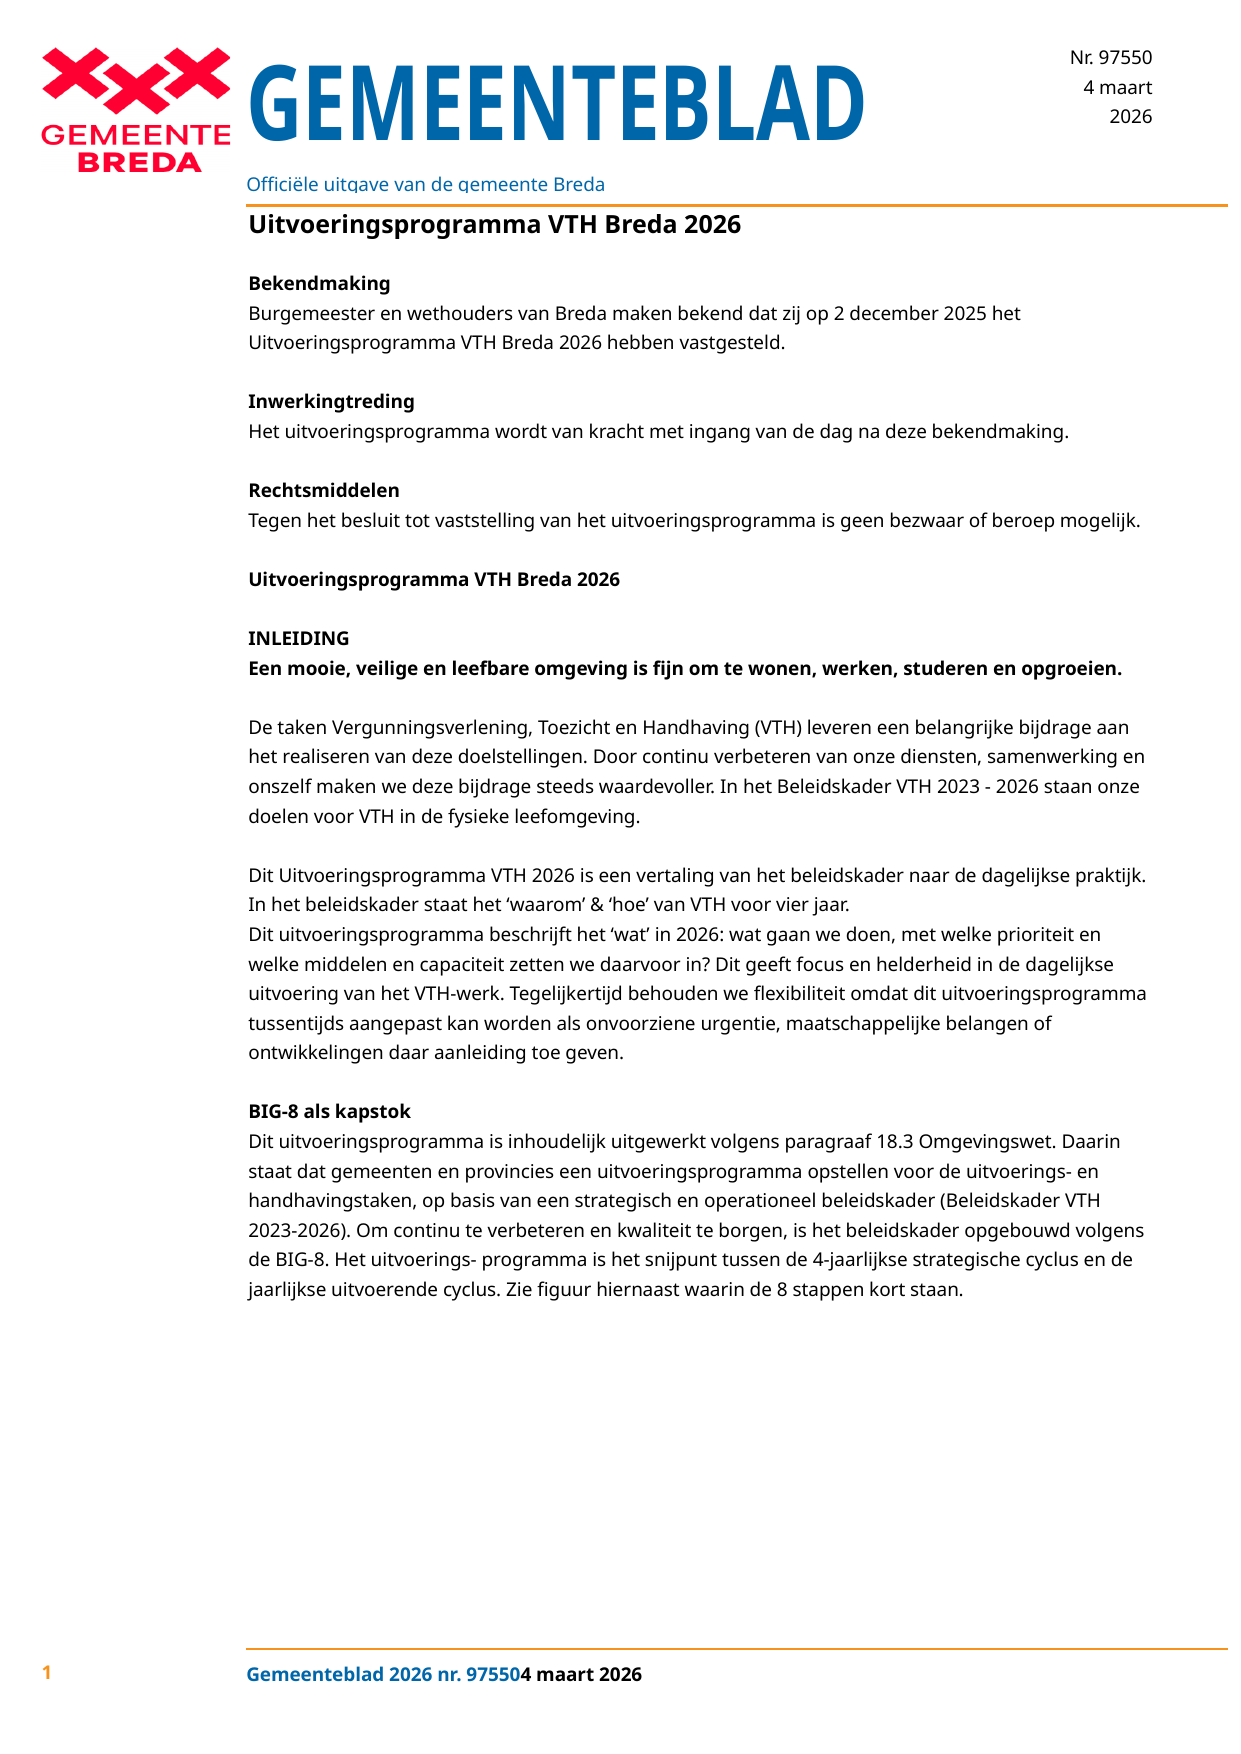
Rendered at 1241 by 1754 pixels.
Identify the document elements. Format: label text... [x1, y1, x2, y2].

text Dit Uitvoeringsprogramma VTH 2026 is een vertaling van het beleidskader naar de dagelijkse praktijk. In het beleidskader staat het ‘waarom’ & ‘hoe’ van VTH voor vier jaar. [248, 862, 1152, 917]
text INLEIDING [248, 625, 1152, 651]
text Rechtsmiddelen [248, 477, 1152, 503]
text Tegen het besluit tot vaststelling van het uitvoeringsprogramma is geen bezwaar of beroep mogelijk. [248, 507, 1152, 533]
text Inwerkingtreding [248, 389, 1152, 414]
text Uitvoeringsprogramma VTH Breda 2026 [248, 207, 1152, 241]
text Dit uitvoeringsprogramma is inhoudelijk uitgewerkt volgens paragraaf 18.3 Omgevingswet. Daarin staat dat gemeenten en provincies een uitvoeringsprogramma opstellen voor de uitvoerings- en handhavingstaken, op basis van een strategisch en operationeel beleidskader (Beleidskader VTH 2023-2026). Om continu te verbeteren en kwaliteit te borgen, is het beleidskader opgebouwd volgens de BIG-8. Het uitvoerings- programma is het snijpunt tussen de 4-jaarlijkse strategische cyclus en de jaarlijkse uitvoerende cyclus. Zie figuur hiernaast waarin de 8 stappen kort staan. [248, 1128, 1152, 1302]
text Burgemeester en wethouders van Breda maken bekend dat zij op 2 december 2025 het Uitvoeringsprogramma VTH Breda 2026 hebben vastgesteld. [248, 300, 1152, 355]
text Dit uitvoeringsprogramma beschrijft het ‘wat’ in 2026: wat gaan we doen, met welke prioriteit en welke middelen en capaciteit zetten we daarvoor in? Dit geeft focus en helderheid in de dagelijkse uitvoering van het VTH-werk. Tegelijkertijd behouden we flexibiliteit omdat dit uitvoeringsprogramma tussentijds aangepast kan worden als onvoorziene urgentie, maatschappelijke belangen of ontwikkelingen daar aanleiding toe geven. [248, 921, 1152, 1065]
text Het uitvoeringsprogramma wordt van kracht met ingang van de dag na deze bekendmaking. [248, 418, 1152, 444]
text De taken Vergunningsverlening, Toezicht en Handhaving (VTH) leveren een belangrijke bijdrage aan het realiseren van deze doelstellingen. Door continu verbeteren van onze diensten, samenwerking en onszelf maken we deze bijdrage steeds waardevoller. In het Beleidskader VTH 2023 - 2026 staan onze doelen voor VTH in de fysieke leefomgeving. [248, 714, 1152, 828]
text BIG-8 als kapstok [248, 1099, 1152, 1124]
text Een mooie, veilige en leefbare omgeving is fijn om te wonen, werken, studeren en opgroeien. [248, 655, 1152, 681]
text Uitvoeringsprogramma VTH Breda 2026 [248, 566, 1152, 592]
text Bekendmaking [248, 270, 1152, 296]
picture [41, 47, 231, 172]
